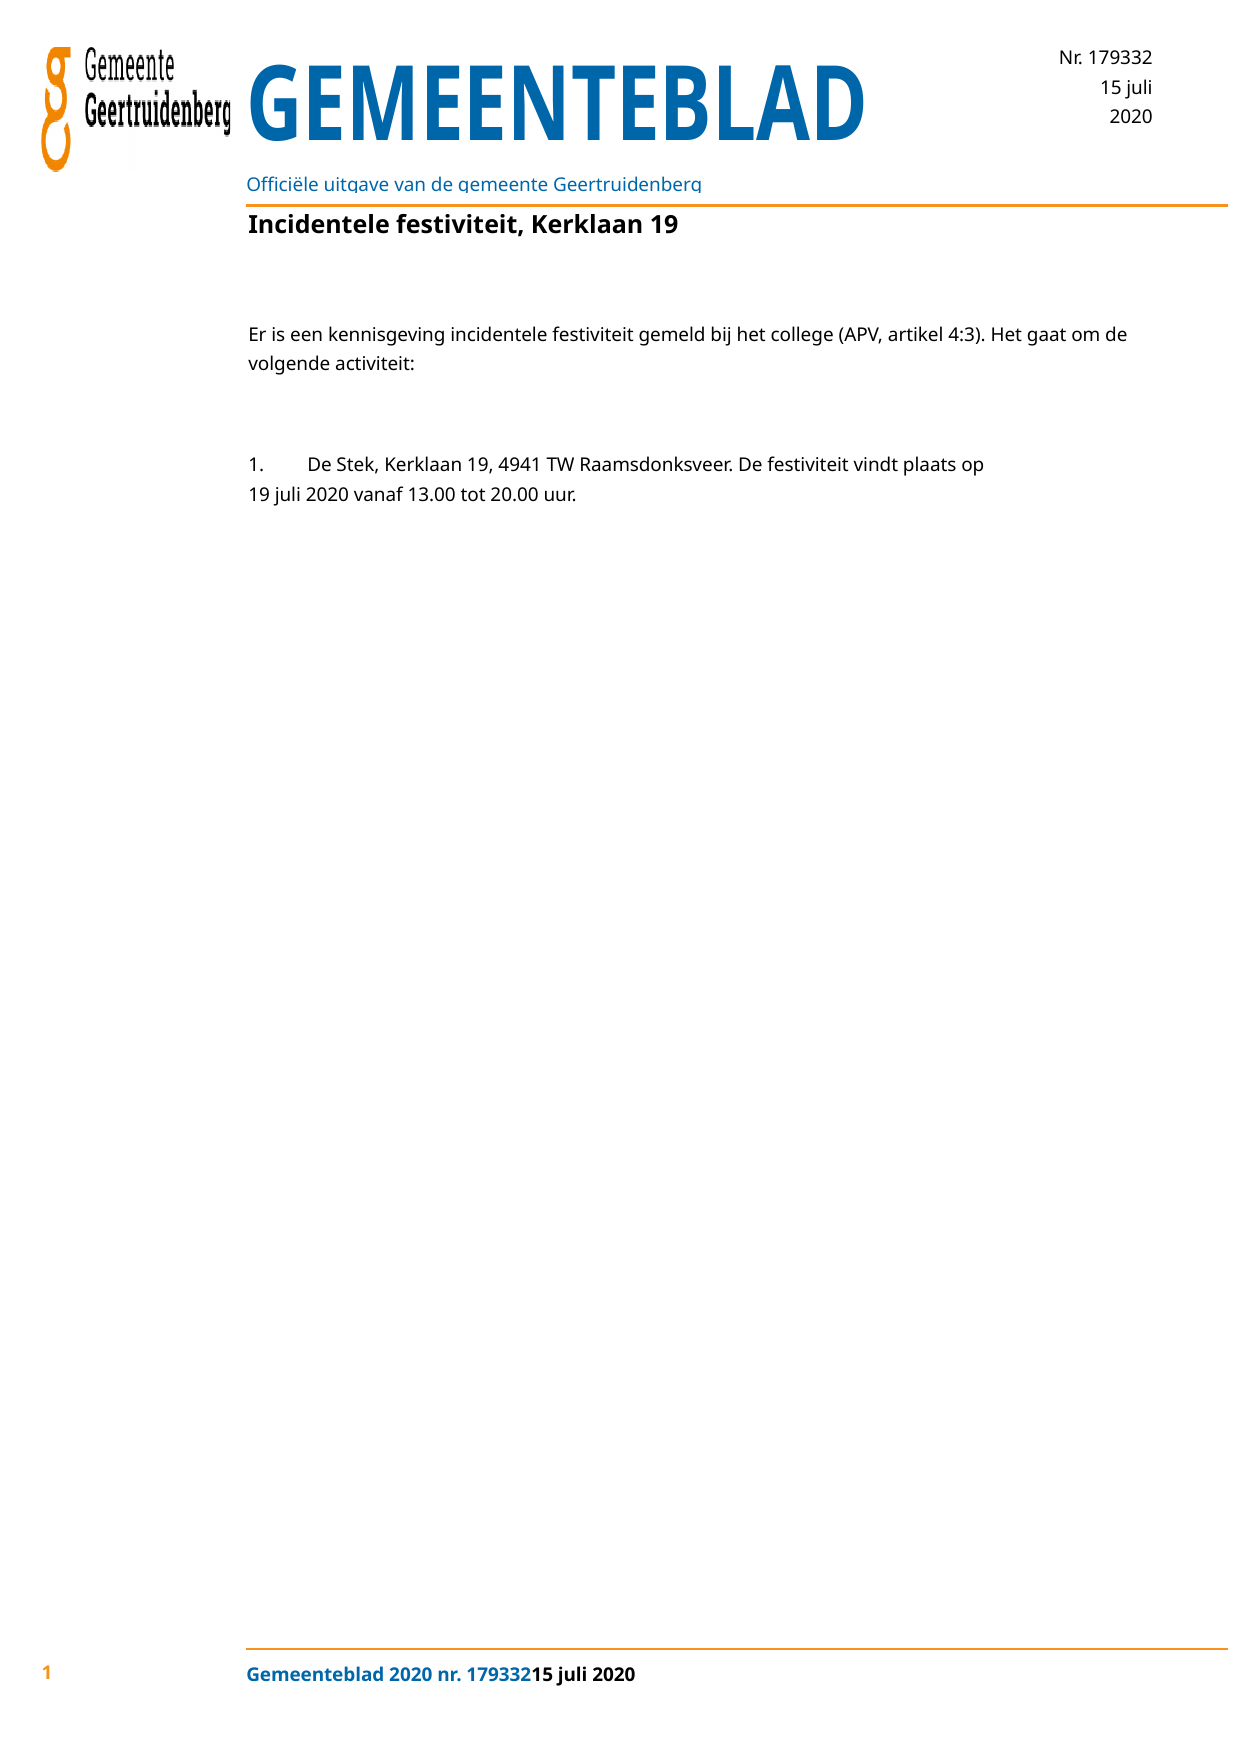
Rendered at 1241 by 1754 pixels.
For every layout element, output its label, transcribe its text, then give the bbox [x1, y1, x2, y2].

text Er is een kennisgeving incidentele festiviteit gemeld bij het college (APV, artikel 4:3). Het gaat om de volgende activiteit: [248, 321, 1152, 376]
list De Stek, Kerklaan 19, 4941 TW Raamsdonksveer. De festiviteit vindt plaats op [248, 451, 1152, 477]
text Incidentele festiviteit, Kerklaan 19 [248, 207, 1152, 241]
text 19 juli 2020 vanaf 13.00 tot 20.00 uur. [248, 481, 1152, 506]
picture [41, 47, 231, 172]
